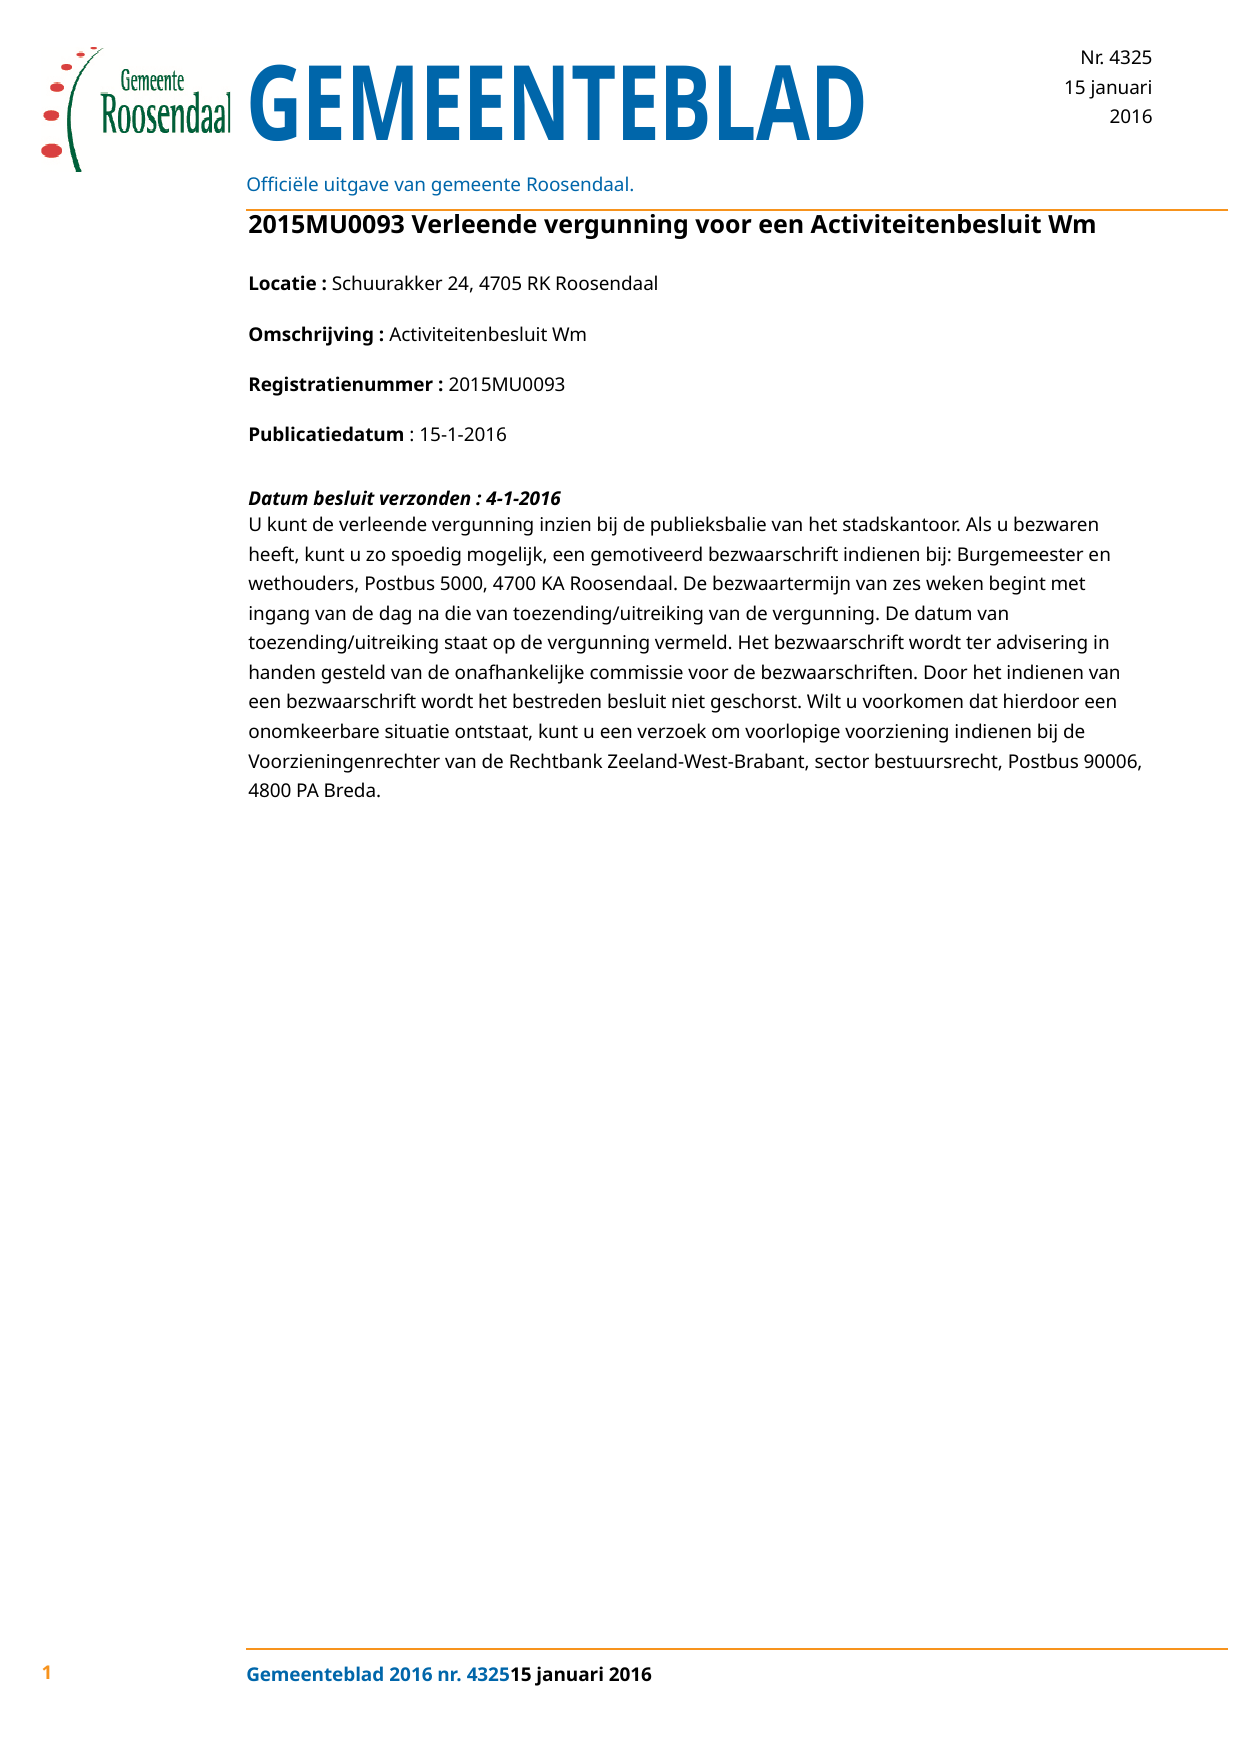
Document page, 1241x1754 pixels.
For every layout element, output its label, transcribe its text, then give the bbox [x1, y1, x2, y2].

text 2015MU0093 Verleende vergunning voor een Activiteitenbesluit Wm [248, 211, 1152, 241]
text Datum besluit verzonden : 4-1-2016 [248, 486, 1152, 511]
text Registratienummer : 2015MU0093 [248, 371, 1152, 397]
text Omschrijving : Activiteitenbesluit Wm [248, 321, 1152, 346]
text Locatie : Schuurakker 24, 4705 RK Roosendaal [248, 270, 1152, 296]
text U kunt de verleende vergunning inzien bij de publieksbalie van het stadskantoor. Als u bezwaren heeft, kunt u zo spoedig mogelijk, een gemotiveerd bezwaarschrift indienen bij: Burgemeester en wethouders, Postbus 5000, 4700 KA Roosendaal. De bezwaartermijn van zes weken begint met ingang van de dag na die van toezending/uitreiking van de vergunning. De datum van toezending/uitreiking staat op de vergunning vermeld. Het bezwaarschrift wordt ter advisering in handen gesteld van de onafhankelijke commissie voor de bezwaarschriften. Door het indienen van een bezwaarschrift wordt het bestreden besluit niet geschorst. Wilt u voorkomen dat hierdoor een onomkeerbare situatie ontstaat, kunt u een verzoek om voorlopige voorziening indienen bij de Voorzieningenrechter van de Rechtbank Zeeland-West-Brabant, sector bestuursrecht, Postbus 90006, 4800 PA Breda. [248, 511, 1152, 803]
text Publicatiedatum : 15-1-2016 [248, 422, 1152, 447]
picture [41, 47, 231, 172]
